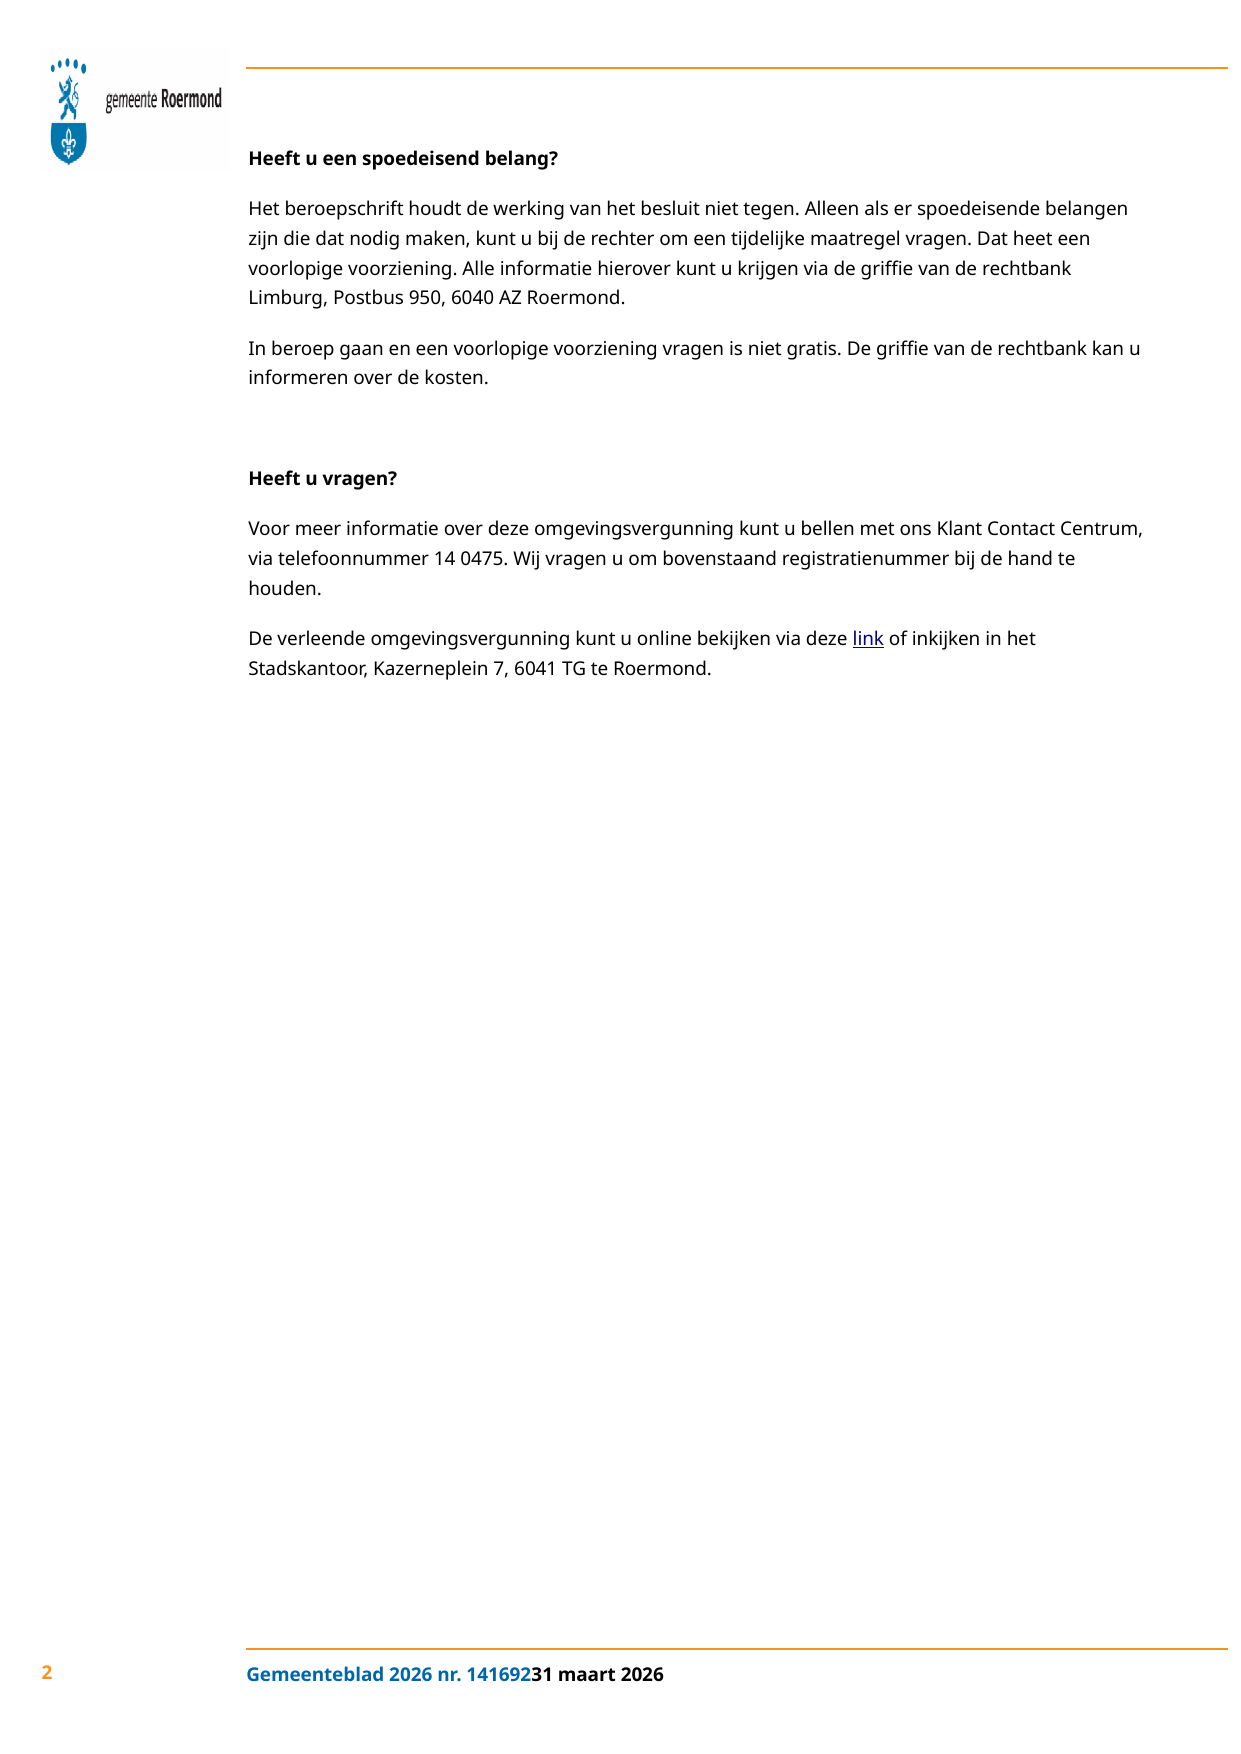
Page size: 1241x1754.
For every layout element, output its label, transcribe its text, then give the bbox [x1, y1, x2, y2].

text Heeft u een spoedeisend belang? [248, 145, 1152, 171]
text Voor meer informatie over deze omgevingsvergunning kunt u bellen met ons Klant Contact Centrum, via telefoonnummer 14 0475. Wij vragen u om bovenstaand registratienummer bij de hand te houden. [248, 516, 1152, 601]
text In beroep gaan en een voorlopige voorziening vragen is niet gratis. De griffie van de rechtbank kan u informeren over de kosten. [248, 335, 1152, 390]
picture [41, 47, 231, 172]
text Het beroepschrift houdt de werking van het besluit niet tegen. Alleen als er spoedeisende belangen zijn die dat nodig maken, kunt u bij de rechter om een tijdelijke maatregel vragen. Dat heet een voorlopige voorziening. Alle informatie hierover kunt u krijgen via de griffie van de rechtbank Limburg, Postbus 950, 6040 AZ Roermond. [248, 196, 1152, 310]
text Heeft u vragen? [248, 465, 1152, 491]
text De verleende omgevingsvergunning kunt u online bekijken via deze link of inkijken in het Stadskantoor, Kazerneplein 7, 6041 TG te Roermond. [248, 625, 1152, 681]
